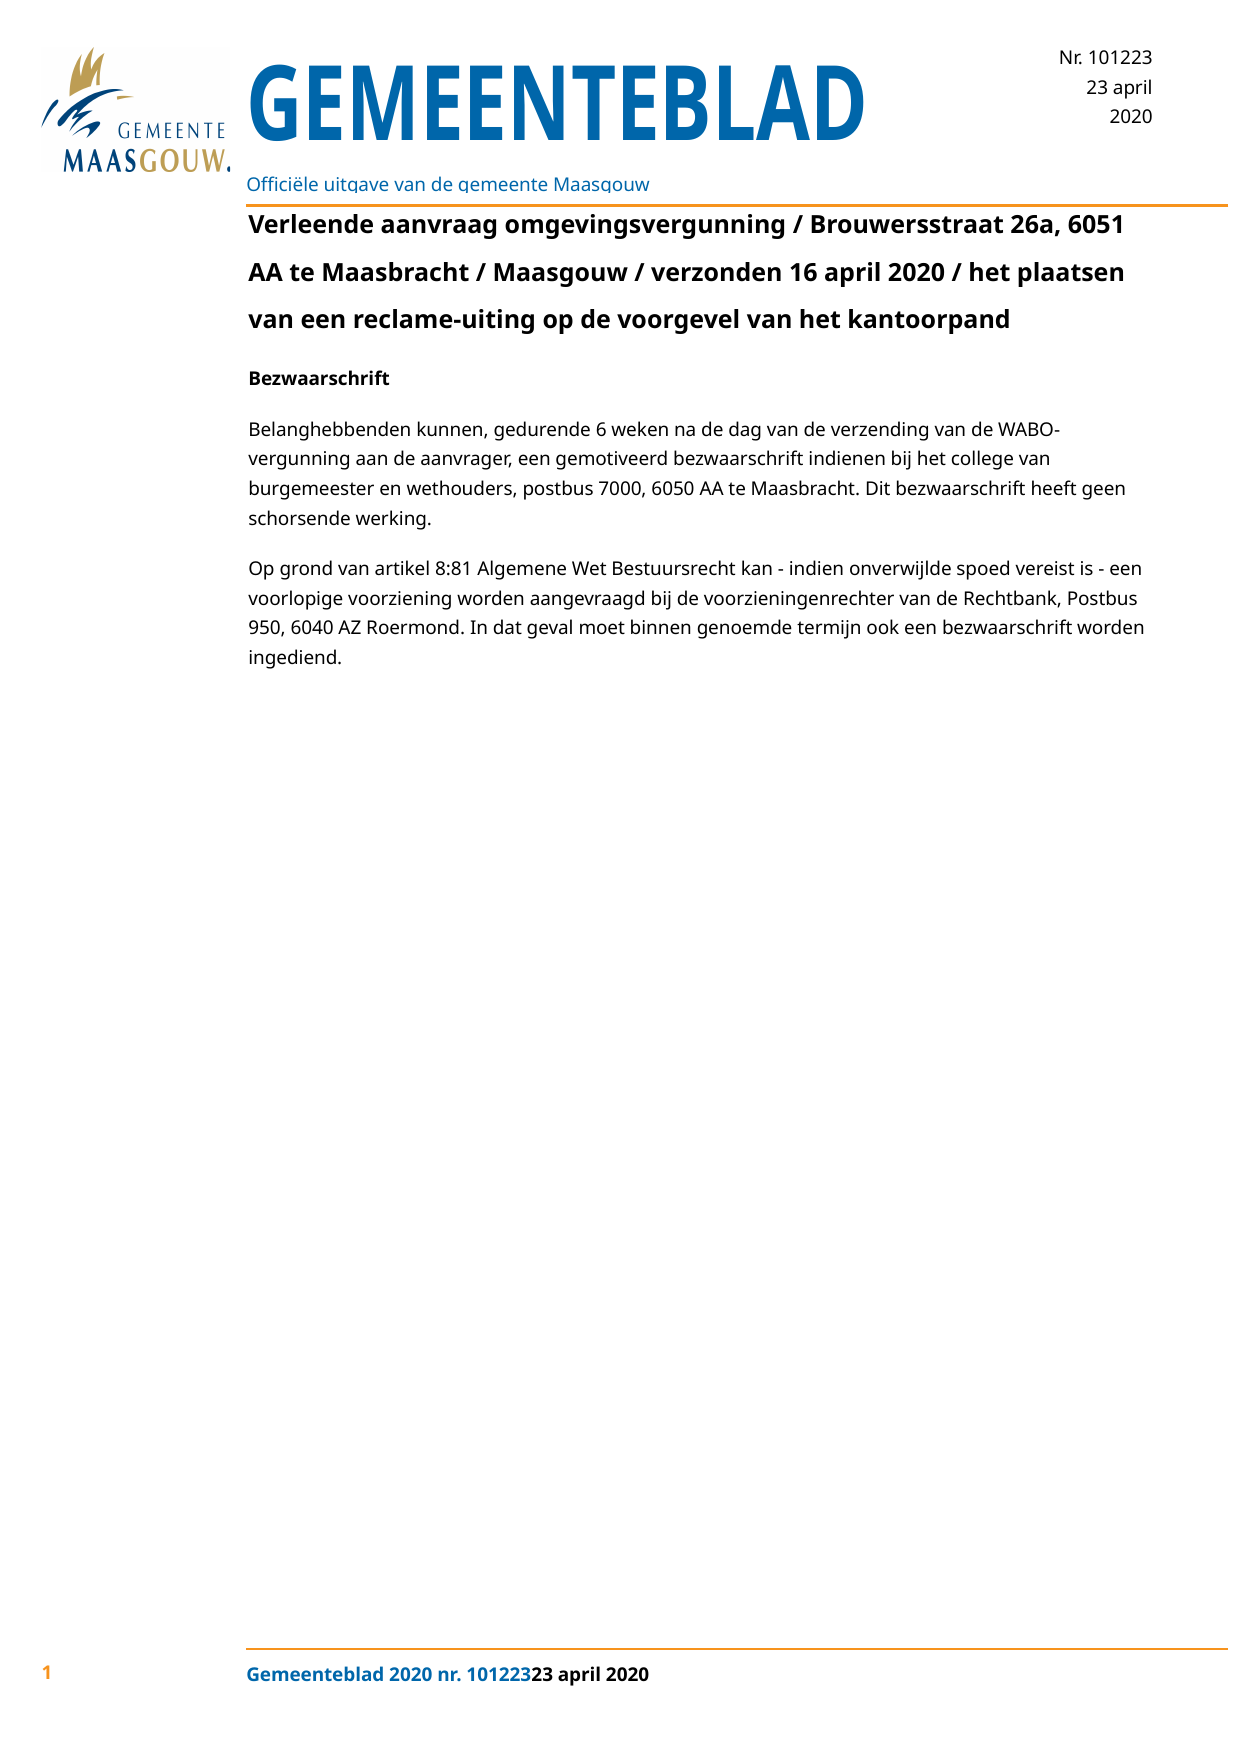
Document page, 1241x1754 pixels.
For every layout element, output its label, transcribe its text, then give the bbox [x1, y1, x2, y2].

text Bezwaarschrift [248, 366, 1152, 391]
text Op grond van artikel 8:81 Algemene Wet Bestuursrecht kan - indien onverwijlde spoed vereist is - een voorlopige voorziening worden aangevraagd bij de voorzieningenrechter van de Rechtbank, Postbus 950, 6040 AZ Roermond. In dat geval moet binnen genoemde termijn ook een bezwaarschrift worden ingediend. [248, 555, 1152, 669]
text Verleende aanvraag omgevingsvergunning / Brouwersstraat 26a, 6051 AA te Maasbracht / Maasgouw / verzonden 16 april 2020 / het plaatsen van een reclame-uiting op de voorgevel van het kantoorpand [248, 207, 1152, 336]
picture [41, 47, 231, 172]
text Belanghebbenden kunnen, gedurende 6 weken na de dag van de verzending van de WABO-vergunning aan de aanvrager, een gemotiveerd bezwaarschrift indienen bij het college van burgemeester en wethouders, postbus 7000, 6050 AA te Maasbracht. Dit bezwaarschrift heeft geen schorsende werking. [248, 416, 1152, 530]
